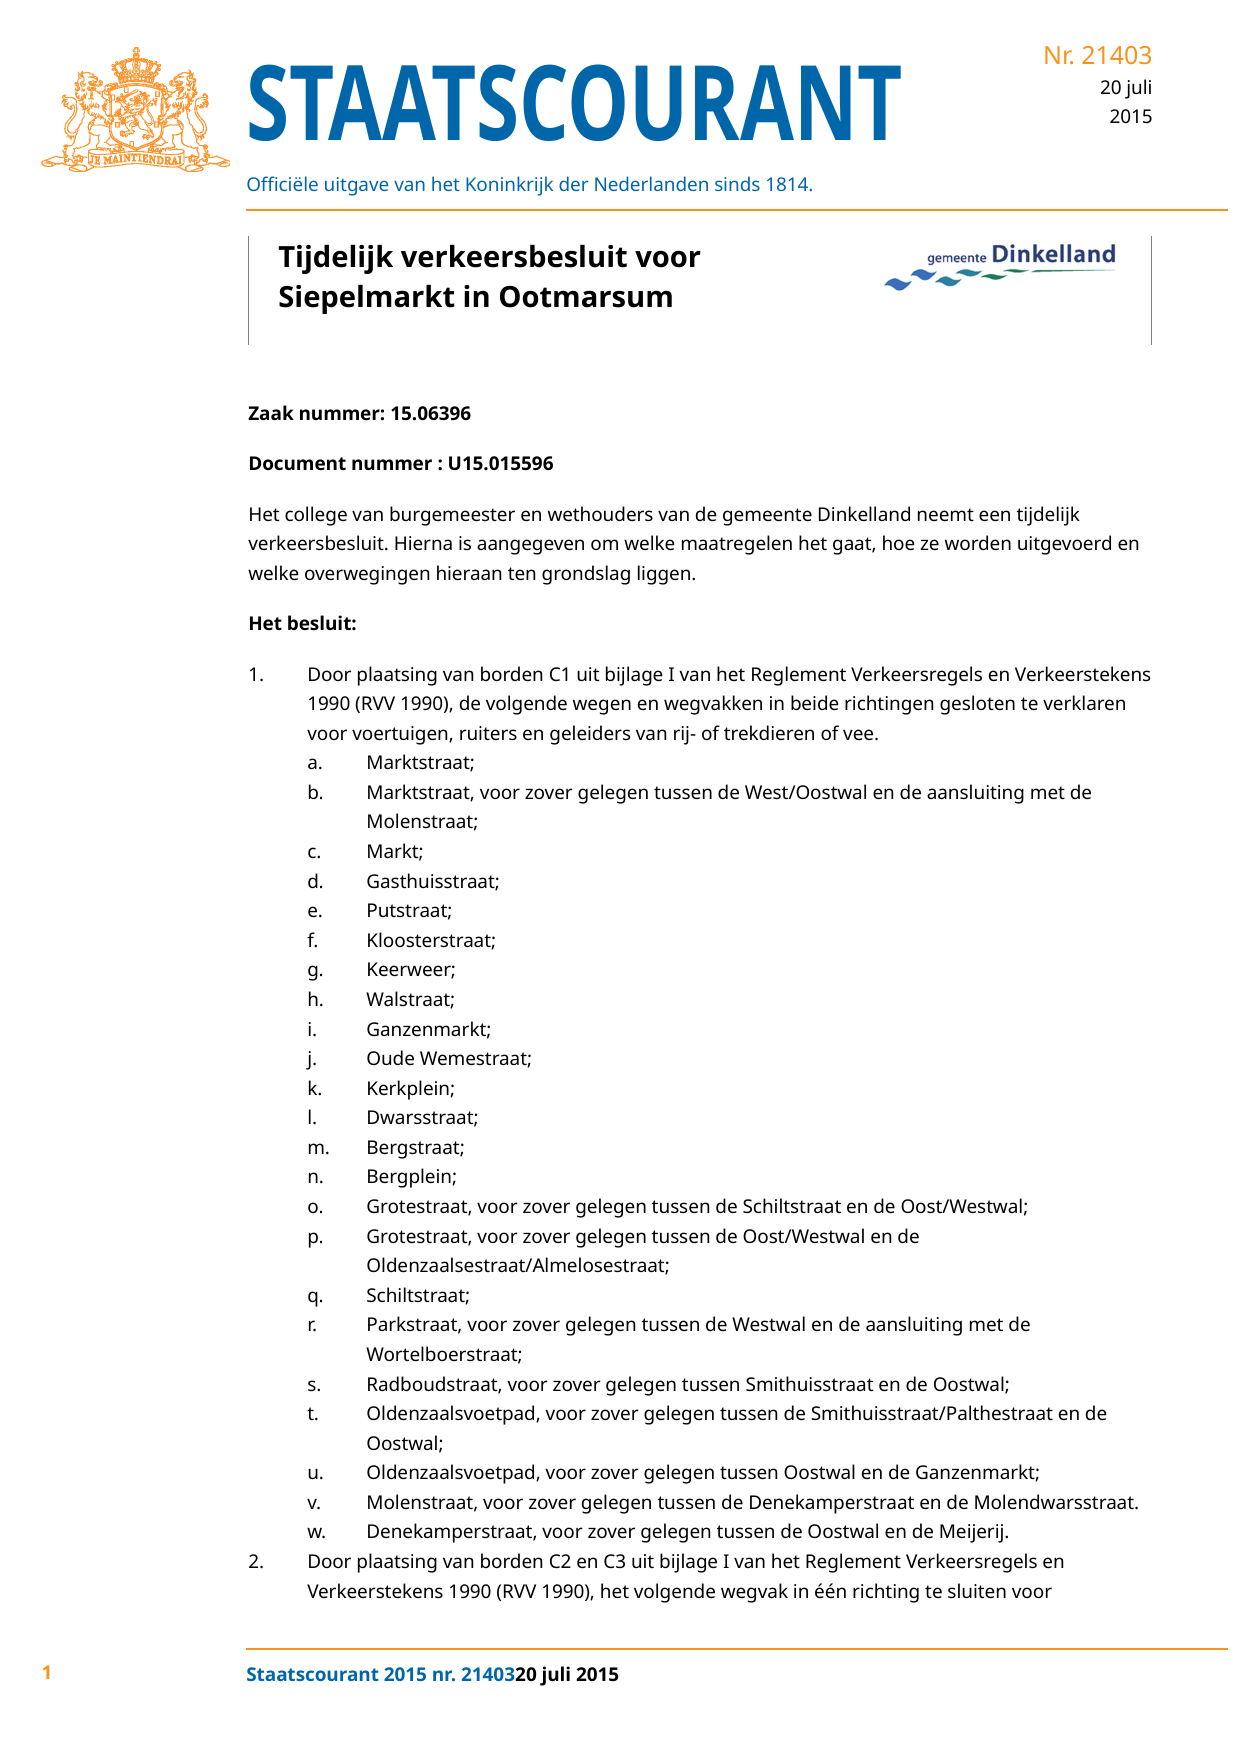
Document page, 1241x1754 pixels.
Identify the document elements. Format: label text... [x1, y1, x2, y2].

picture [882, 236, 1119, 296]
text Het college van burgemeester en wethouders van de gemeente Dinkelland neemt een tijdelijk verkeersbesluit. Hierna is aangegeven om welke maatregelen het gaat, hoe ze worden uitgevoerd en welke overwegingen hieraan ten grondslag liggen. [248, 501, 1152, 586]
list Bergstraat; [307, 1134, 1152, 1160]
list Grotestraat, voor zover gelegen tussen de Schiltstraat en de Oost/Westwal; [307, 1193, 1152, 1219]
list Oude Wemestraat; [307, 1045, 1152, 1071]
list Radboudstraat, voor zover gelegen tussen Smithuisstraat en de Oostwal; [307, 1371, 1152, 1397]
list Oldenzaalsvoetpad, voor zover gelegen tussen de Smithuisstraat/Palthestraat en de Oostwal; [307, 1400, 1152, 1456]
list Markt; [307, 838, 1152, 864]
list Door plaatsing van borden C2 en C3 uit bijlage I van het Reglement Verkeersregels en Verkeerstekens 1990 (RVV 1990), het volgende wegvak in één richting te sluiten voor [248, 1548, 1152, 1604]
list Keerweer; [307, 957, 1152, 982]
text Het besluit: [248, 610, 1152, 636]
list Molenstraat, voor zover gelegen tussen de Denekamperstraat en de Molendwarsstraat. [307, 1489, 1152, 1515]
picture [41, 47, 231, 172]
text Zaak nummer: 15.06396 [248, 400, 1152, 426]
list Ganzenmarkt; [307, 1016, 1152, 1042]
list Schiltstraat; [307, 1282, 1152, 1308]
list Putstraat; [307, 897, 1152, 923]
table_header Tijdelijk verkeersbesluit voor Siepelmarkt in Ootmarsum [249, 236, 850, 345]
list Bergplein; [307, 1164, 1152, 1189]
list Parkstraat, voor zover gelegen tussen de Westwal en de aansluiting met de Wortelboerstraat; [307, 1312, 1152, 1367]
list Kloosterstraat; [307, 927, 1152, 953]
list Denekamperstraat, voor zover gelegen tussen de Oostwal en de Meijerij. [307, 1519, 1152, 1544]
list Oldenzaalsvoetpad, voor zover gelegen tussen Oostwal en de Ganzenmarkt; [307, 1459, 1152, 1485]
list Marktstraat, voor zover gelegen tussen de West/Oostwal en de aansluiting met de Molenstraat; [307, 779, 1152, 834]
list Walstraat; [307, 986, 1152, 1012]
text Document nummer : U15.015596 [248, 450, 1152, 476]
list Marktstraat; [307, 749, 1152, 775]
list Kerkplein; [307, 1075, 1152, 1101]
list Door plaatsing van borden C1 uit bijlage I van het Reglement Verkeersregels en Verkeerstekens 1990 (RVV 1990), de volgende wegen en wegvakken in beide richtingen gesloten te verklaren voor voertuigen, ruiters en geleiders van rij- of trekdieren of vee. [248, 661, 1152, 746]
list Gasthuisstraat; [307, 868, 1152, 894]
table_header [850, 236, 1151, 345]
list Grotestraat, voor zover gelegen tussen de Oost/Westwal en de Oldenzaalsestraat/Almelosestraat; [307, 1223, 1152, 1278]
list Dwarsstraat; [307, 1104, 1152, 1130]
